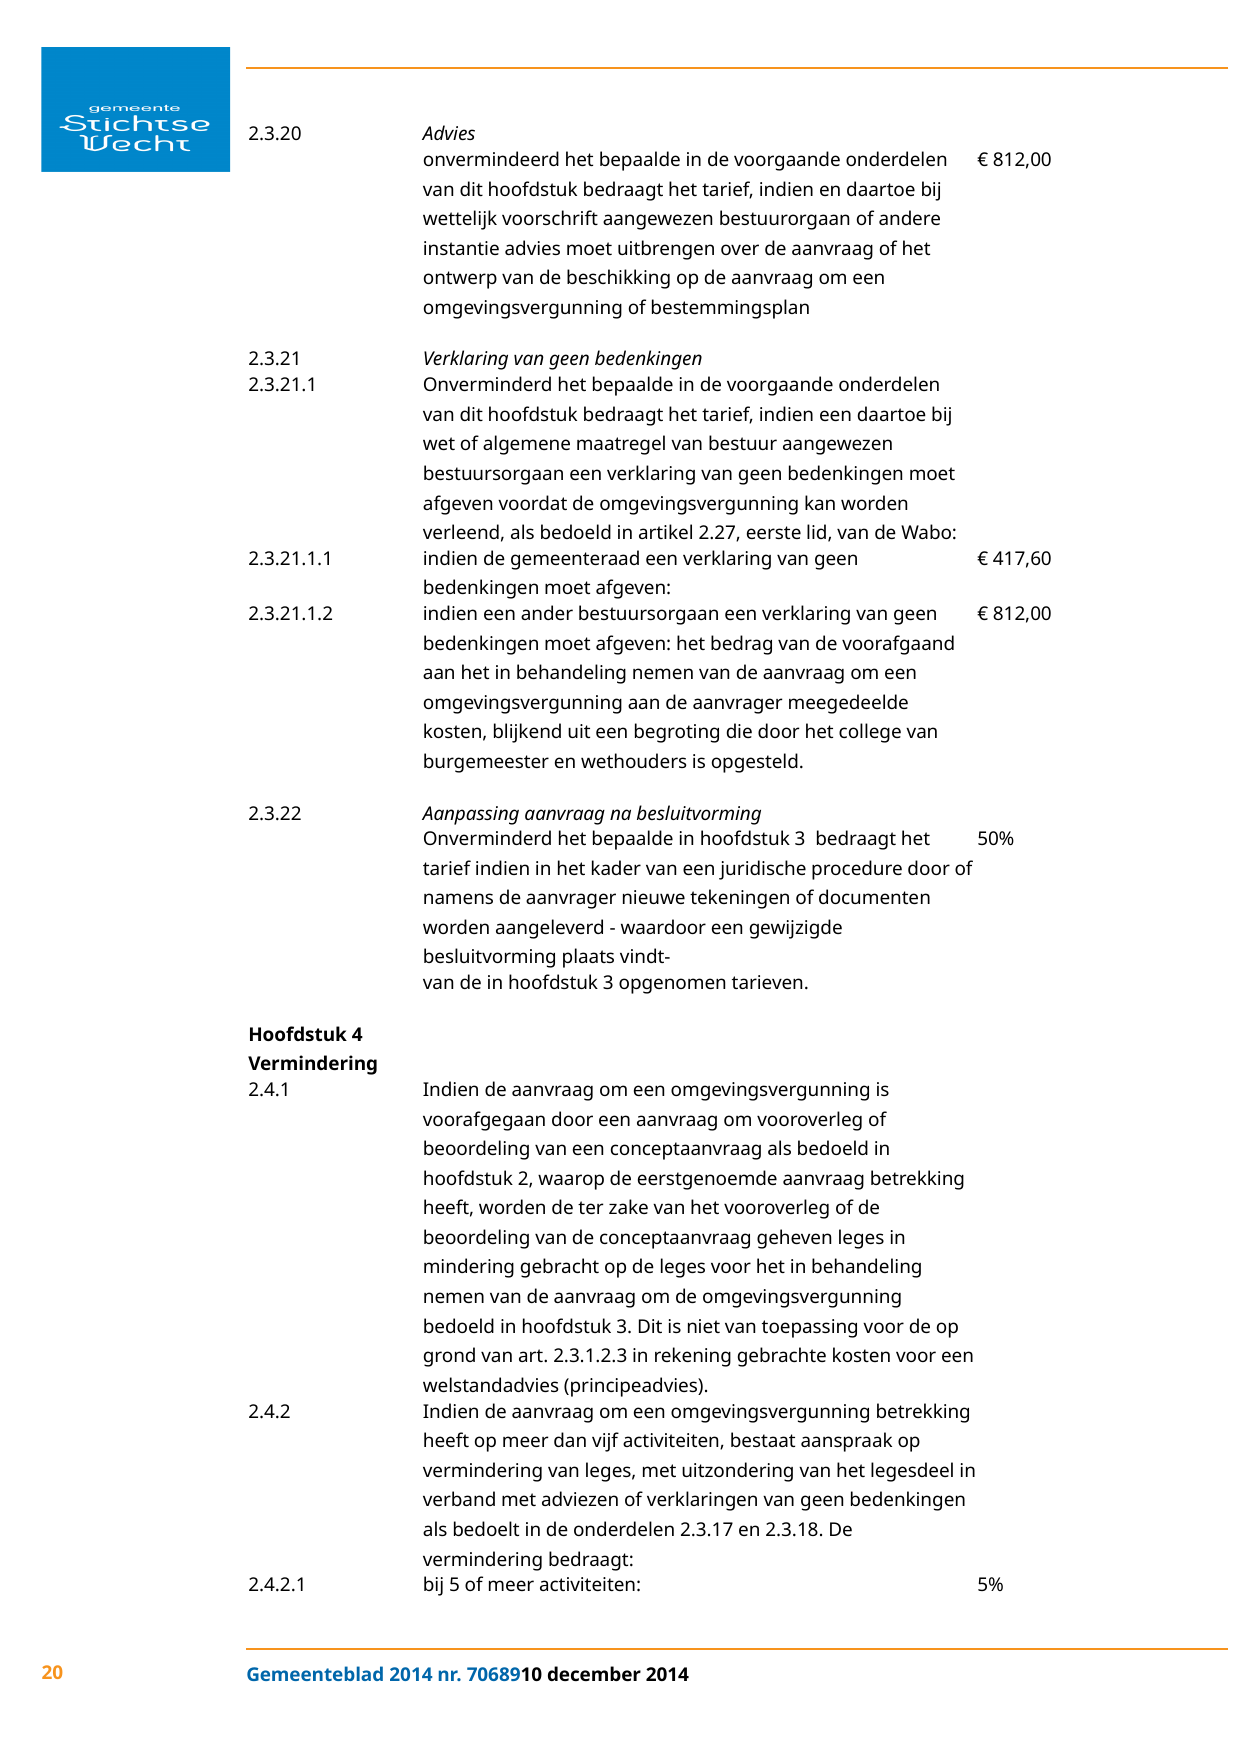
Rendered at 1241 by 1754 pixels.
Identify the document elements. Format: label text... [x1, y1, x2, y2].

table_cell [248, 825, 423, 969]
table_cell Verklaring van geen bedenkingen [423, 346, 977, 371]
table_cell [977, 995, 1152, 1021]
table_cell 2.4.2.1 [248, 1571, 423, 1597]
table_cell 50% [977, 825, 1152, 969]
table_cell [977, 970, 1152, 995]
table_cell 2.3.22 [248, 800, 423, 825]
table_cell 2.3.21.1 [248, 371, 423, 545]
table_cell bij 5 of meer activiteiten: [423, 1571, 977, 1597]
table_cell 5% [977, 1571, 1152, 1597]
table_cell [423, 95, 977, 121]
table_cell Indien de aanvraag om een omgevingsvergunning is voorafgegaan door een aanvraag om vooroverleg of beoordeling van een conceptaanvraag als bedoeld in hoofdstuk 2, waarop de eerstgenoemde aanvraag betrekking heeft, worden de ter zake van het vooroverleg of de beoordeling van de conceptaanvraag geheven leges in mindering gebracht op de leges voor het in behandeling nemen van de aanvraag om de omgevingsvergunning bedoeld in hoofdstuk 3. Dit is niet van toepassing voor de op grond van art. 2.3.1.2.3 in rekening gebrachte kosten voor een welstandadvies (principeadvies). [423, 1076, 977, 1398]
table_cell Advies [423, 121, 977, 146]
table_cell Onverminderd het bepaalde in hoofdstuk 3 bedraagt het tarief indien in het kader van een juridische procedure door of namens de aanvrager nieuwe tekeningen of documenten worden aangeleverd - waardoor een gewijzigde besluitvorming plaats vindt- [423, 825, 977, 969]
table_cell [977, 95, 1152, 121]
table_cell [248, 774, 423, 800]
table_cell [423, 995, 977, 1021]
table_cell [248, 995, 423, 1021]
table_cell van de in hoofdstuk 3 opgenomen tarieven. [423, 970, 977, 995]
table_cell Onverminderd het bepaalde in de voorgaande onderdelen van dit hoofdstuk bedraagt het tarief, indien een daartoe bij wet of algemene maatregel van bestuur aangewezen bestuursorgaan een verklaring van geen bedenkingen moet afgeven voordat de omgevingsvergunning kan worden verleend, als bedoeld in artikel 2.27, eerste lid, van de Wabo: [423, 371, 977, 545]
table_cell Hoofdstuk 4 Vermindering [248, 1021, 423, 1076]
table_cell € 812,00 [977, 600, 1152, 774]
table_cell onvermindeerd het bepaalde in de voorgaande onderdelen van dit hoofdstuk bedraagt het tarief, indien en daartoe bij wettelijk voorschrift aangewezen bestuurorgaan of andere instantie advies moet uitbrengen over de aanvraag of het ontwerp van de beschikking op de aanvraag om een omgevingsvergunning of bestemmingsplan [423, 146, 977, 320]
table_cell [423, 774, 977, 800]
table_cell indien de gemeenteraad een verklaring van geen bedenkingen moet afgeven: [423, 545, 977, 600]
table_cell [977, 121, 1152, 146]
table_cell 2.3.21 [248, 346, 423, 371]
table_cell 2.3.20 [248, 121, 423, 146]
picture [134, 116, 139, 130]
table_cell [423, 320, 977, 346]
table_cell [977, 371, 1152, 545]
table_cell indien een ander bestuursorgaan een verklaring van geen bedenkingen moet afgeven: het bedrag van de voorafgaand aan het in behandeling nemen van de aanvraag om een omgevingsvergunning aan de aanvrager meegedeelde kosten, blijkend uit een begroting die door het college van burgemeester en wethouders is opgesteld. [423, 600, 977, 774]
table_cell [248, 320, 423, 346]
table_cell Indien de aanvraag om een omgevingsvergunning betrekking heeft op meer dan vijf activiteiten, bestaat aanspraak op vermindering van leges, met uitzondering van het legesdeel in verband met adviezen of verklaringen van geen bedenkingen als bedoelt in de onderdelen 2.3.17 en 2.3.18. De vermindering bedraagt: [423, 1398, 977, 1571]
table_cell [977, 1398, 1152, 1571]
table_cell 2.4.1 [248, 1076, 423, 1398]
table_cell Aanpassing aanvraag na besluitvorming [423, 800, 977, 825]
table_cell [977, 320, 1152, 346]
table_cell € 812,00 [977, 146, 1152, 320]
table_cell [248, 970, 423, 995]
table_cell € 417,60 [977, 545, 1152, 600]
table_cell [248, 95, 423, 121]
table_cell [977, 774, 1152, 800]
table_cell 2.4.2 [248, 1398, 423, 1571]
table_cell [423, 1021, 977, 1076]
table_cell [977, 346, 1152, 371]
table_cell 2.3.21.1.2 [248, 600, 423, 774]
table_cell [977, 800, 1152, 825]
table_cell 2.3.21.1.1 [248, 545, 423, 600]
table_cell [977, 1076, 1152, 1398]
picture [156, 136, 160, 150]
table_cell [248, 146, 423, 320]
